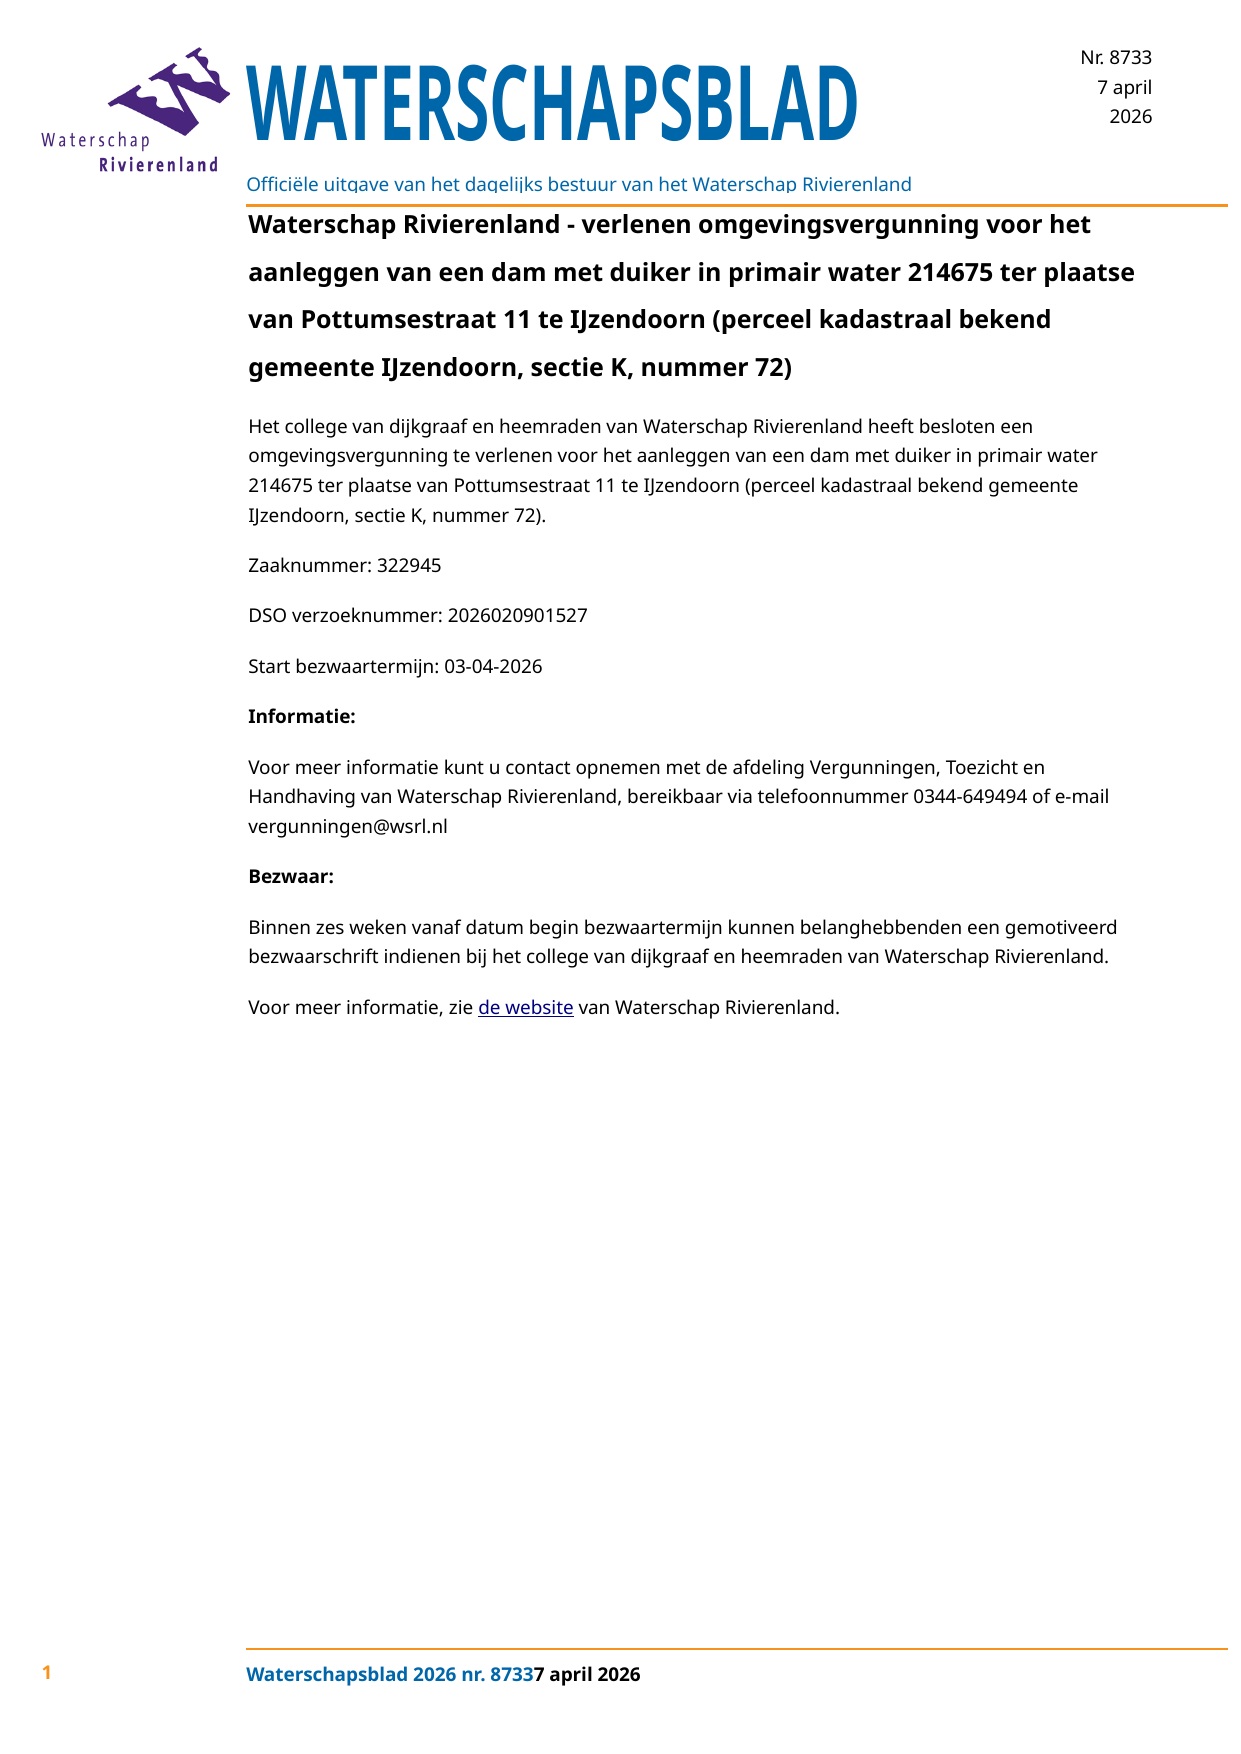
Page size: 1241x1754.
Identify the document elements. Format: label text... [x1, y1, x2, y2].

text Voor meer informatie kunt u contact opnemen met de afdeling Vergunningen, Toezicht en Handhaving van Waterschap Rivierenland, bereikbaar via telefoonnummer 0344-649494 of e-mail vergunningen@wsrl.nl [248, 754, 1152, 839]
text Start bezwaartermijn: 03-04-2026 [248, 653, 1152, 679]
text Voor meer informatie, zie de website van Waterschap Rivierenland. [248, 994, 1152, 1020]
text Informatie: [248, 703, 1152, 729]
text Bezwaar: [248, 863, 1152, 889]
text Waterschap Rivierenland - verlenen omgevingsvergunning voor het aanleggen van een dam met duiker in primair water 214675 ter plaatse van Pottumsestraat 11 te IJzendoorn (perceel kadastraal bekend gemeente IJzendoorn, sectie K, nummer 72) [248, 207, 1152, 384]
picture [41, 47, 231, 172]
text DSO verzoeknummer: 2026020901527 [248, 603, 1152, 628]
text Zaaknummer: 322945 [248, 552, 1152, 578]
text Het college van dijkgraaf en heemraden van Waterschap Rivierenland heeft besloten een omgevingsvergunning te verlenen voor het aanleggen van een dam met duiker in primair water 214675 ter plaatse van Pottumsestraat 11 te IJzendoorn (perceel kadastraal bekend gemeente IJzendoorn, sectie K, nummer 72). [248, 413, 1152, 528]
text Binnen zes weken vanaf datum begin bezwaartermijn kunnen belanghebbenden een gemotiveerd bezwaarschrift indienen bij het college van dijkgraaf en heemraden van Waterschap Rivierenland. [248, 914, 1152, 969]
